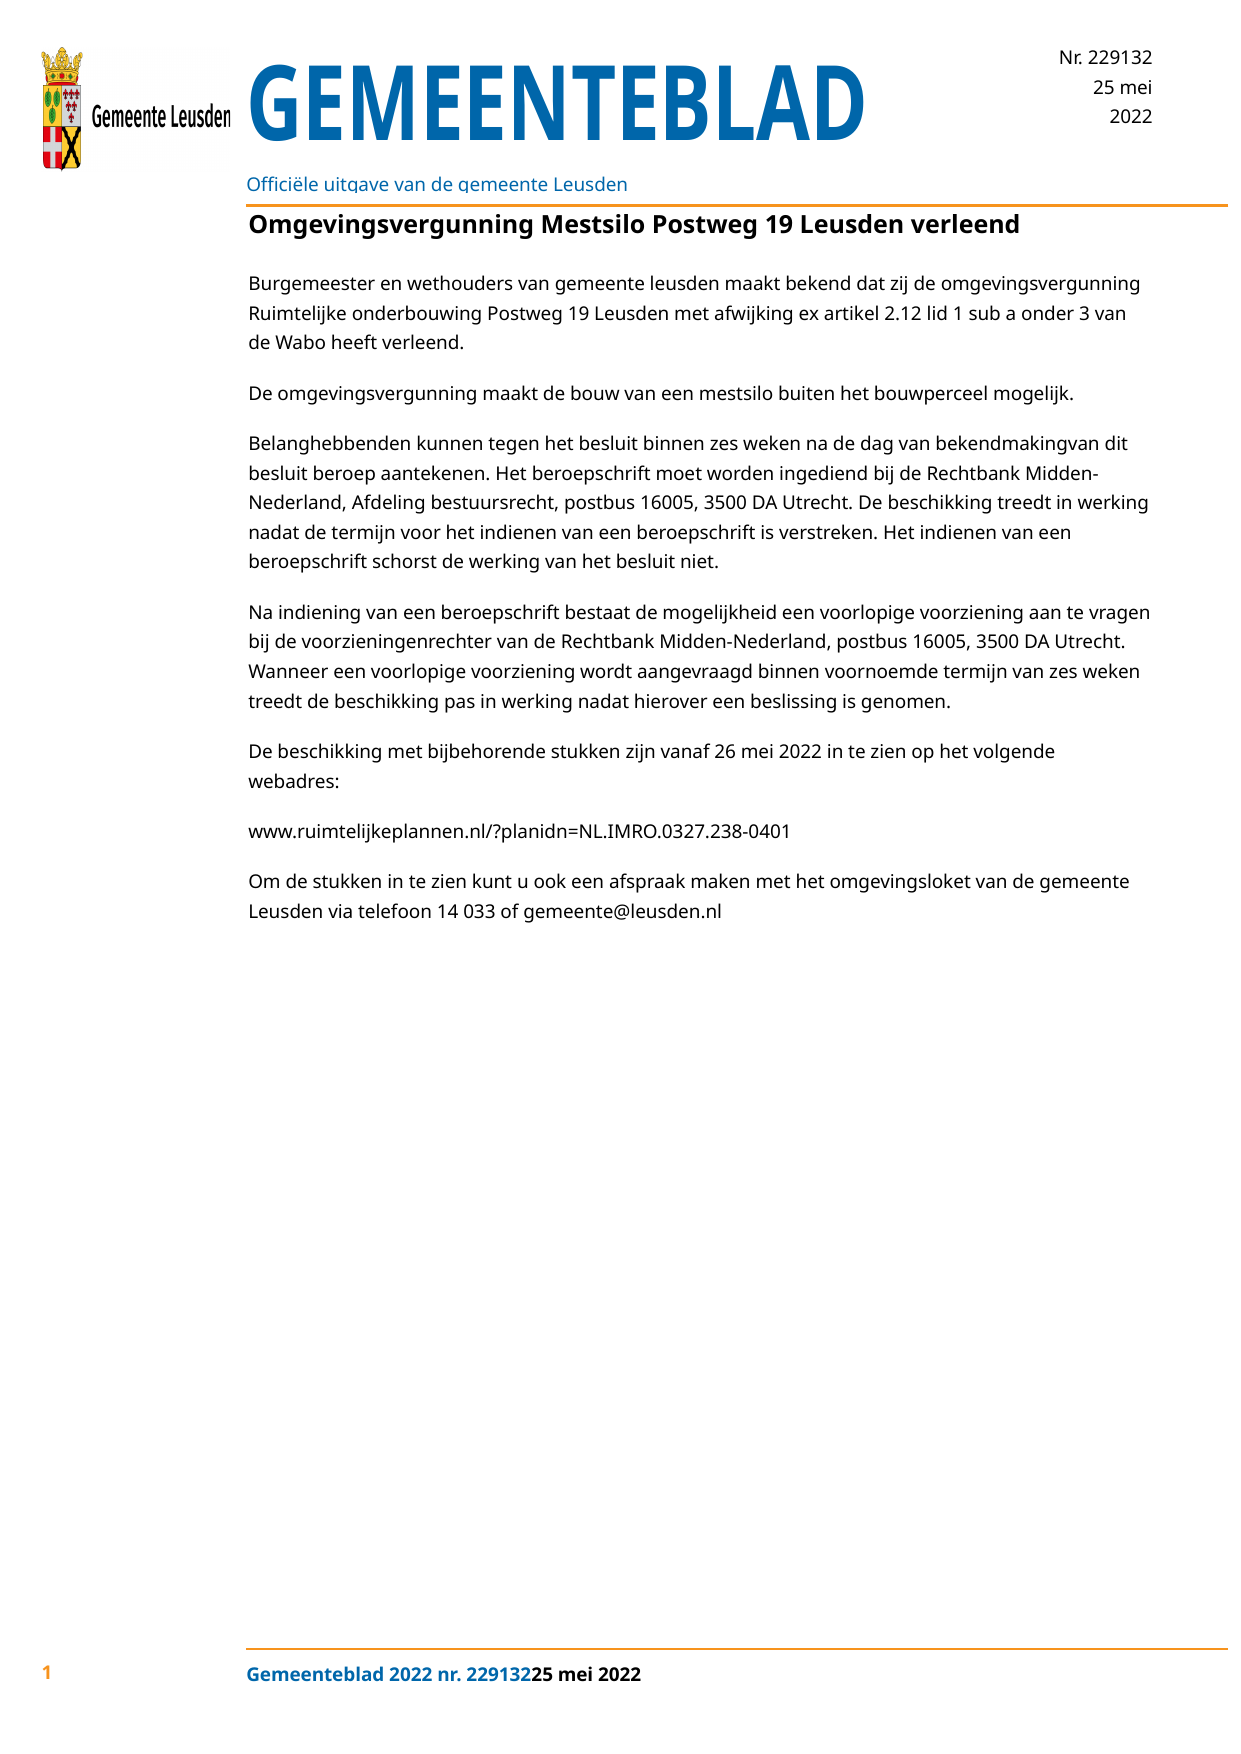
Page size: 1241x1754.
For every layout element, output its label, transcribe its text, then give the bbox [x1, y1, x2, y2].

text www.ruimtelijkeplannen.nl/?planidn=NL.IMRO.0327.238-0401 [248, 818, 1152, 844]
picture [41, 47, 231, 172]
text De omgevingsvergunning maakt de bouw van een mestsilo buiten het bouwperceel mogelijk. [248, 380, 1152, 406]
text Belanghebbenden kunnen tegen het besluit binnen zes weken na de dag van bekendmakingvan dit besluit beroep aantekenen. Het beroepschrift moet worden ingediend bij de Rechtbank Midden-Nederland, Afdeling bestuursrecht, postbus 16005, 3500 DA Utrecht. De beschikking treedt in werking nadat de termijn voor het indienen van een beroepschrift is verstreken. Het indienen van een beroepschrift schorst de werking van het besluit niet. [248, 430, 1152, 574]
text Om de stukken in te zien kunt u ook een afspraak maken met het omgevingsloket van de gemeente Leusden via telefoon 14 033 of gemeente@leusden.nl [248, 869, 1152, 924]
text Na indiening van een beroepschrift bestaat de mogelijkheid een voorlopige voorziening aan te vragen bij de voorzieningenrechter van de Rechtbank Midden-Nederland, postbus 16005, 3500 DA Utrecht. Wanneer een voorlopige voorziening wordt aangevraagd binnen voornoemde termijn van zes weken treedt de beschikking pas in werking nadat hierover een beslissing is genomen. [248, 599, 1152, 713]
text De beschikking met bijbehorende stukken zijn vanaf 26 mei 2022 in te zien op het volgende webadres: [248, 738, 1152, 793]
text Burgemeester en wethouders van gemeente leusden maakt bekend dat zij de omgevingsvergunning Ruimtelijke onderbouwing Postweg 19 Leusden met afwijking ex artikel 2.12 lid 1 sub a onder 3 van de Wabo heeft verleend. [248, 270, 1152, 355]
text Omgevingsvergunning Mestsilo Postweg 19 Leusden verleend [248, 207, 1152, 241]
